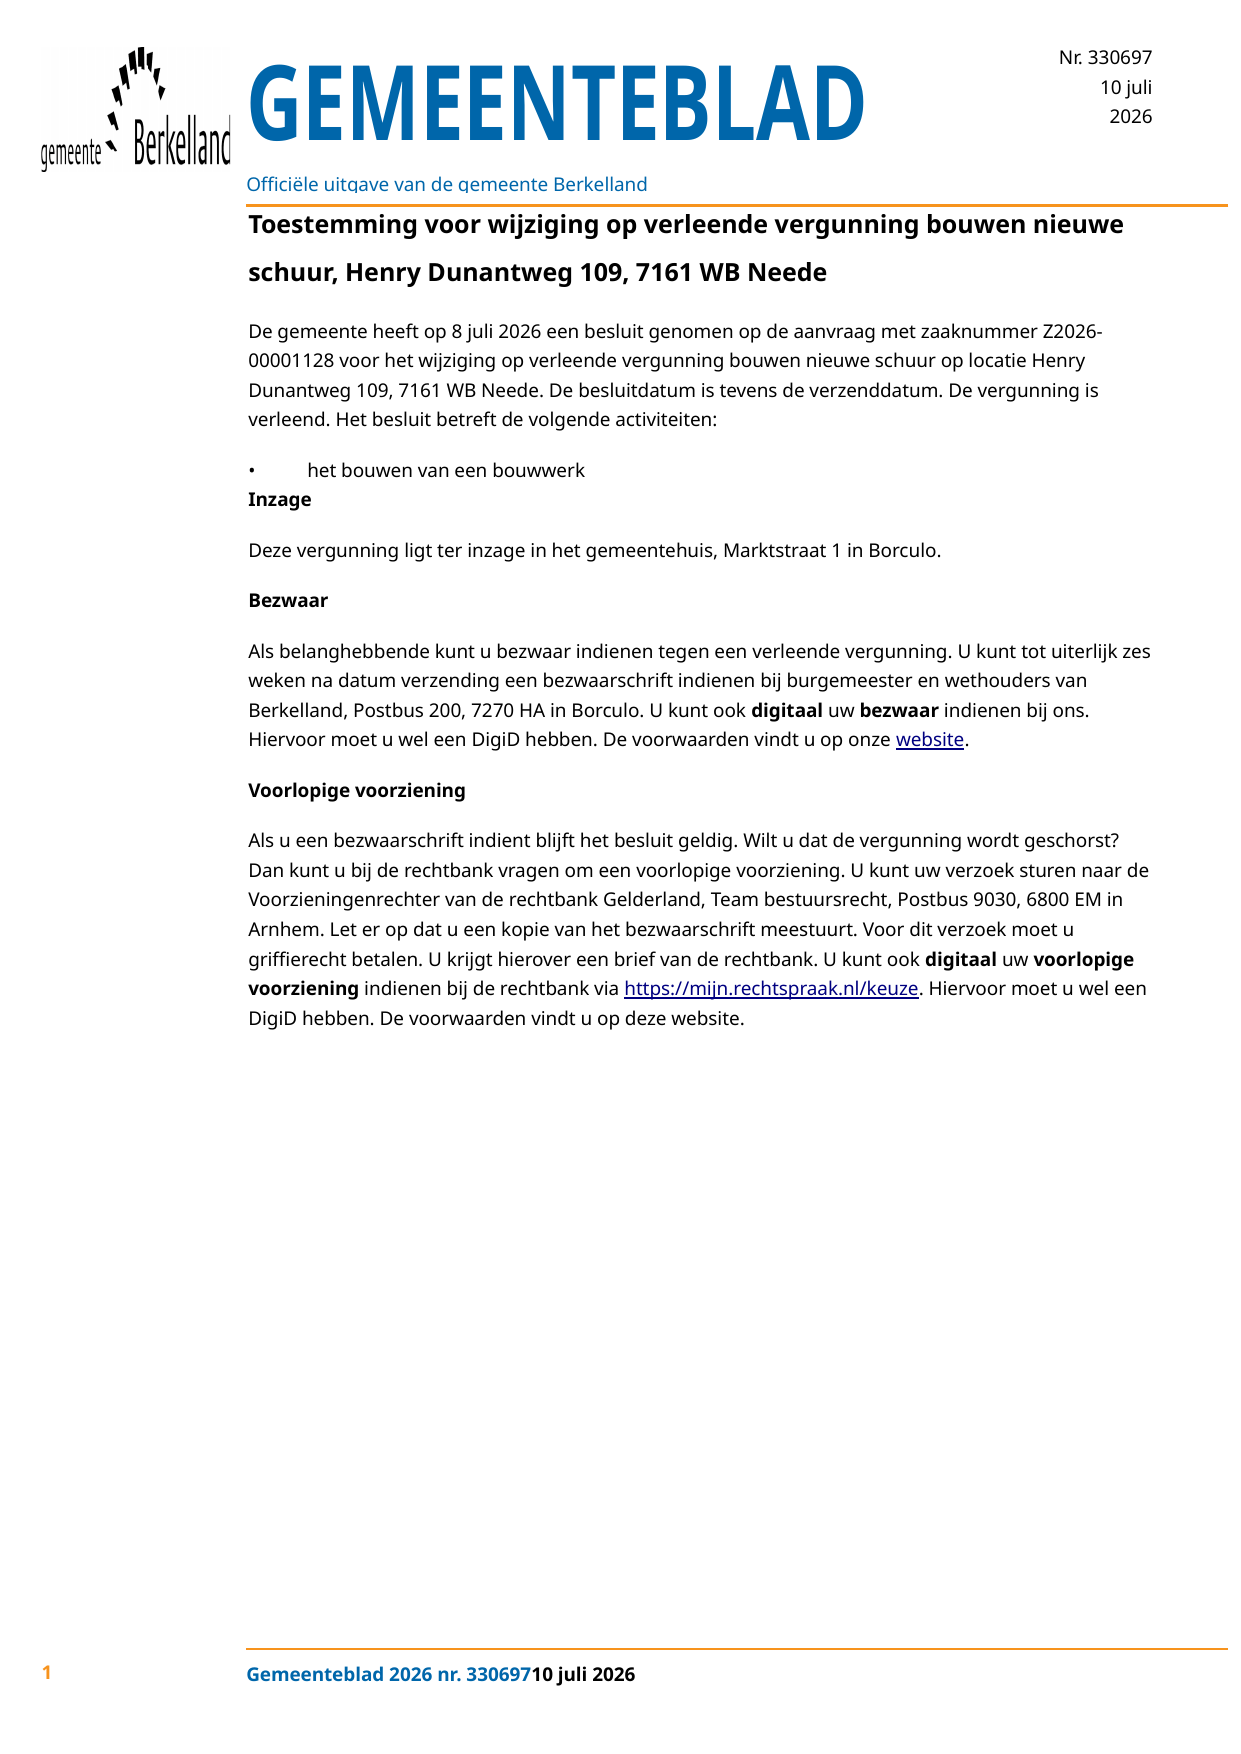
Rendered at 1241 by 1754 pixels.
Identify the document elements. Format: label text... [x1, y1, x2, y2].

text Toestemming voor wijziging op verleende vergunning bouwen nieuwe schuur, Henry Dunantweg 109, 7161 WB Neede [248, 207, 1152, 288]
list het bouwen van een bouwwerk [248, 457, 1152, 483]
picture [41, 47, 231, 172]
text Als belanghebbende kunt u bezwaar indienen tegen een verleende vergunning. U kunt tot uiterlijk zes weken na datum verzending een bezwaarschrift indienen bij burgemeester en wethouders van Berkelland, Postbus 200, 7270 HA in Borculo. U kunt ook digitaal uw bezwaar indienen bij ons. Hiervoor moet u wel een DigiD hebben. De voorwaarden vindt u op onze website. [248, 638, 1152, 752]
text Bezwaar [248, 587, 1152, 613]
text Deze vergunning ligt ter inzage in het gemeentehuis, Marktstraat 1 in Borculo. [248, 537, 1152, 563]
text Voorlopige voorziening [248, 777, 1152, 803]
text Als u een bezwaarschrift indient blijft het besluit geldig. Wilt u dat de vergunning wordt geschorst? Dan kunt u bij de rechtbank vragen om een voorlopige voorziening. U kunt uw verzoek sturen naar de Voorzieningenrechter van de rechtbank Gelderland, Team bestuursrecht, Postbus 9030, 6800 EM in Arnhem. Let er op dat u een kopie van het bezwaarschrift meestuurt. Voor dit verzoek moet u griffierecht betalen. U krijgt hierover een brief van de rechtbank. U kunt ook digitaal uw voorlopige voorziening indienen bij de rechtbank via https://mijn.rechtspraak.nl/keuze. Hiervoor moet u wel een DigiD hebben. De voorwaarden vindt u op deze website. [248, 827, 1152, 1031]
text De gemeente heeft op 8 juli 2026 een besluit genomen op de aanvraag met zaaknummer Z2026-00001128 voor het wijziging op verleende vergunning bouwen nieuwe schuur op locatie Henry Dunantweg 109, 7161 WB Neede. De besluitdatum is tevens de verzenddatum. De vergunning is verleend. Het besluit betreft de volgende activiteiten: [248, 318, 1152, 432]
text Inzage [248, 487, 1152, 512]
